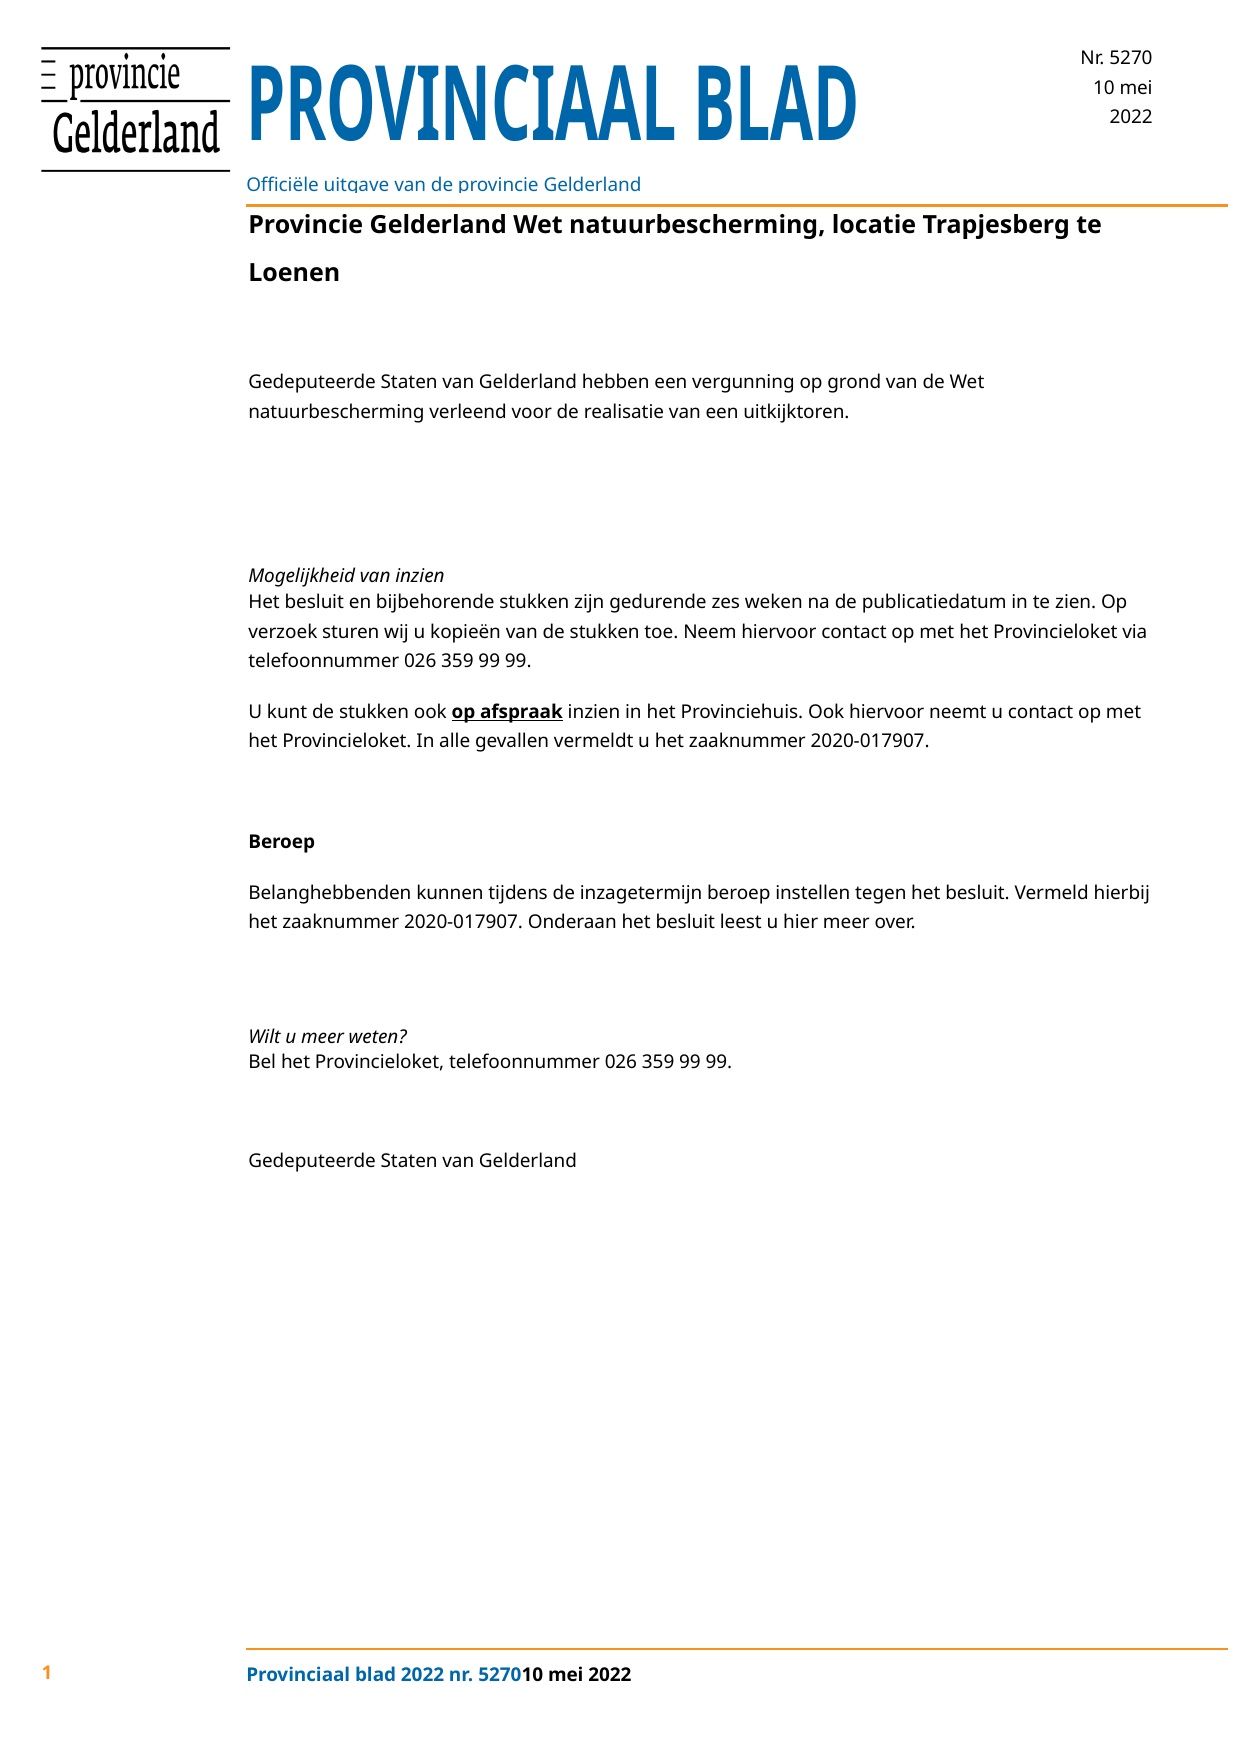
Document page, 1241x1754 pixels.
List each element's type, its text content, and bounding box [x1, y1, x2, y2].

picture [41, 47, 231, 172]
text Beroep [248, 828, 1152, 854]
text Bel het Provincieloket, telefoonnummer 026 359 99 99. [248, 1048, 1152, 1074]
text Mogelijkheid van inzien [248, 563, 1152, 588]
text Gedeputeerde Staten van Gelderland hebben een vergunning op grond van de Wet natuurbescherming verleend voor de realisatie van een uitkijktoren. [248, 368, 1152, 424]
text Gedeputeerde Staten van Gelderland [248, 1147, 1152, 1172]
text Wilt u meer weten? [248, 1023, 1152, 1048]
text Belanghebbenden kunnen tijdens de inzagetermijn beroep instellen tegen het besluit. Vermeld hierbij het zaaknummer 2020-017907. Onderaan het besluit leest u hier meer over. [248, 879, 1152, 934]
text Provincie Gelderland Wet natuurbescherming, locatie Trapjesberg te Loenen [248, 207, 1152, 288]
text Het besluit en bijbehorende stukken zijn gedurende zes weken na de publicatiedatum in te zien. Op verzoek sturen wij u kopieën van de stukken toe. Neem hiervoor contact op met het Provincieloket via telefoonnummer 026 359 99 99. [248, 588, 1152, 673]
text U kunt de stukken ook op afspraak inzien in het Provinciehuis. Ook hiervoor neemt u contact op met het Provincieloket. In alle gevallen vermeldt u het zaaknummer 2020-017907. [248, 698, 1152, 753]
